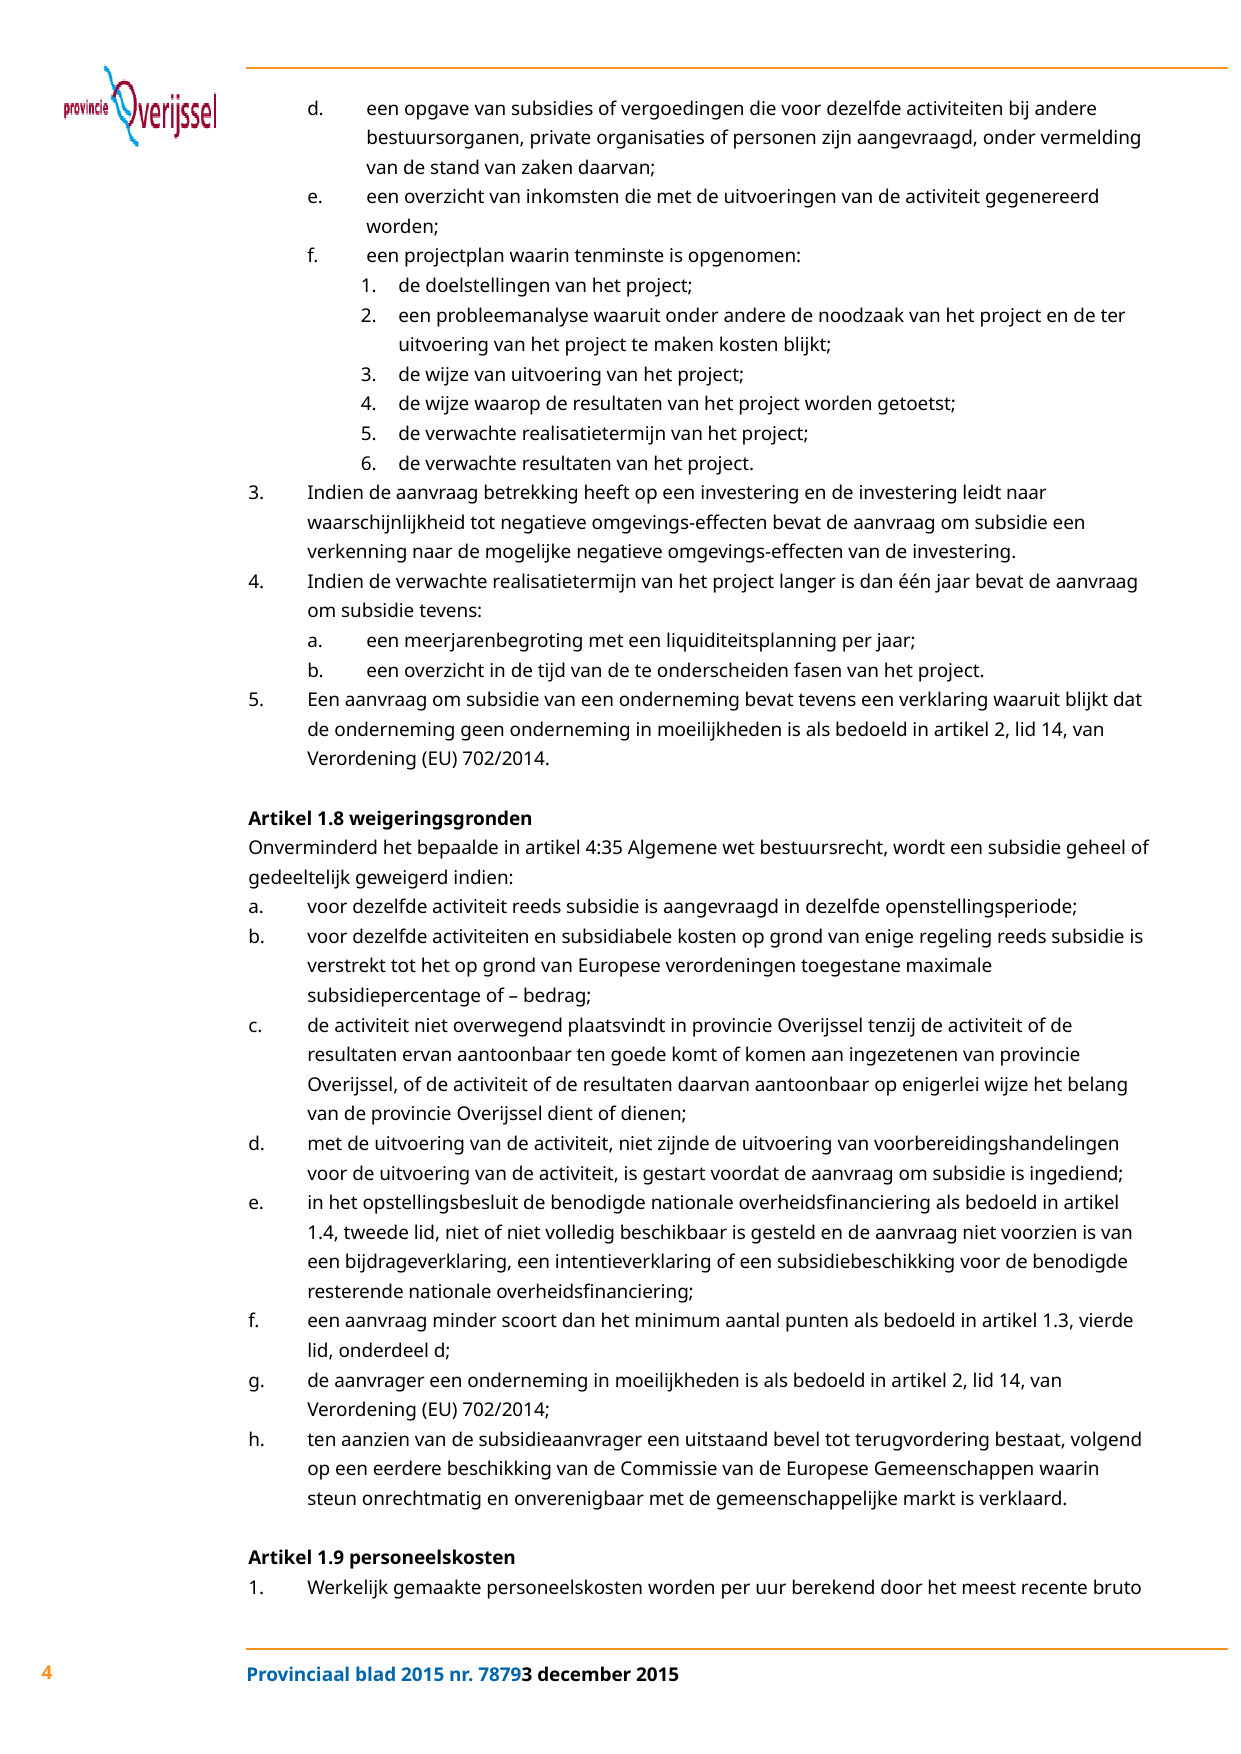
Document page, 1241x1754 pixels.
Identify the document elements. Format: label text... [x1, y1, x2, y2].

list een overzicht in de tijd van de te onderscheiden fasen van het project. [307, 657, 1152, 683]
list de doelstellingen van het project; [361, 272, 1152, 298]
list Een aanvraag om subsidie van een onderneming bevat tevens een verklaring waaruit blijkt dat de onderneming geen onderneming in moeilijkheden is als bedoeld in artikel 2, lid 14, van Verordening (EU) 702/2014. [248, 686, 1152, 771]
list Werkelijk gemaakte personeelskosten worden per uur berekend door het meest recente bruto [248, 1574, 1152, 1600]
list de wijze van uitvoering van het project; [361, 361, 1152, 387]
list met de uitvoering van de activiteit, niet zijnde de uitvoering van voorbereidingshandelingen voor de uitvoering van de activiteit, is gestart voordat de aanvraag om subsidie is ingediend; [248, 1130, 1152, 1186]
list voor dezelfde activiteit reeds subsidie is aangevraagd in dezelfde openstellingsperiode; [248, 893, 1152, 919]
list Indien de aanvraag betrekking heeft op een investering en de investering leidt naar waarschijnlijkheid tot negatieve omgevings-effecten bevat de aanvraag om subsidie een verkenning naar de mogelijke negatieve omgevings-effecten van de investering. [248, 479, 1152, 564]
list een aanvraag minder scoort dan het minimum aantal punten als bedoeld in artikel 1.3, vierde lid, onderdeel d; [248, 1308, 1152, 1363]
list de verwachte realisatietermijn van het project; [361, 420, 1152, 446]
list de activiteit niet overwegend plaatsvindt in provincie Overijssel tenzij de activiteit of de resultaten ervan aantoonbaar ten goede komt of komen aan ingezetenen van provincie Overijssel, of de activiteit of de resultaten daarvan aantoonbaar op enigerlei wijze het belang van de provincie Overijssel dient of dienen; [248, 1012, 1152, 1126]
list Indien de verwachte realisatietermijn van het project langer is dan één jaar bevat de aanvraag om subsidie tevens: [248, 568, 1152, 623]
list ten aanzien van de subsidieaanvrager een uitstaand bevel tot terugvordering bestaat, volgend op een eerdere beschikking van de Commissie van de Europese Gemeenschappen waarin steun onrechtmatig en onverenigbaar met de gemeenschappelijke markt is verklaard. [248, 1426, 1152, 1511]
list de verwachte resultaten van het project. [361, 450, 1152, 476]
list een opgave van subsidies of vergoedingen die voor dezelfde activiteiten bij andere bestuursorganen, private organisaties of personen zijn aangevraagd, onder vermelding van de stand van zaken daarvan; [307, 95, 1152, 180]
list in het opstellingsbesluit de benodigde nationale overheidsfinanciering als bedoeld in artikel 1.4, tweede lid, niet of niet volledig beschikbaar is gesteld en de aanvraag niet voorzien is van een bijdrageverklaring, een intentieverklaring of een subsidiebeschikking voor de benodigde resterende nationale overheidsfinanciering; [248, 1189, 1152, 1304]
list voor dezelfde activiteiten en subsidiabele kosten op grond van enige regeling reeds subsidie is verstrekt tot het op grond van Europese verordeningen toegestane maximale subsidiepercentage of – bedrag; [248, 923, 1152, 1008]
text Onverminderd het bepaalde in artikel 4:35 Algemene wet bestuursrecht, wordt een subsidie geheel of gedeeltelijk geweigerd indien: [248, 834, 1152, 890]
list de wijze waarop de resultaten van het project worden getoetst; [361, 391, 1152, 416]
list de aanvrager een onderneming in moeilijkheden is als bedoeld in artikel 2, lid 14, van Verordening (EU) 702/2014; [248, 1367, 1152, 1422]
list een projectplan waarin tenminste is opgenomen: [307, 243, 1152, 268]
picture [41, 47, 231, 172]
list een meerjarenbegroting met een liquiditeitsplanning per jaar; [307, 627, 1152, 653]
list een probleemanalyse waaruit onder andere de noodzaak van het project en de ter uitvoering van het project te maken kosten blijkt; [361, 302, 1152, 357]
text Artikel 1.9 personeelskosten [248, 1544, 1152, 1570]
text Artikel 1.8 weigeringsgronden [248, 805, 1152, 831]
list een overzicht van inkomsten die met de uitvoeringen van de activiteit gegenereerd worden; [307, 183, 1152, 239]
